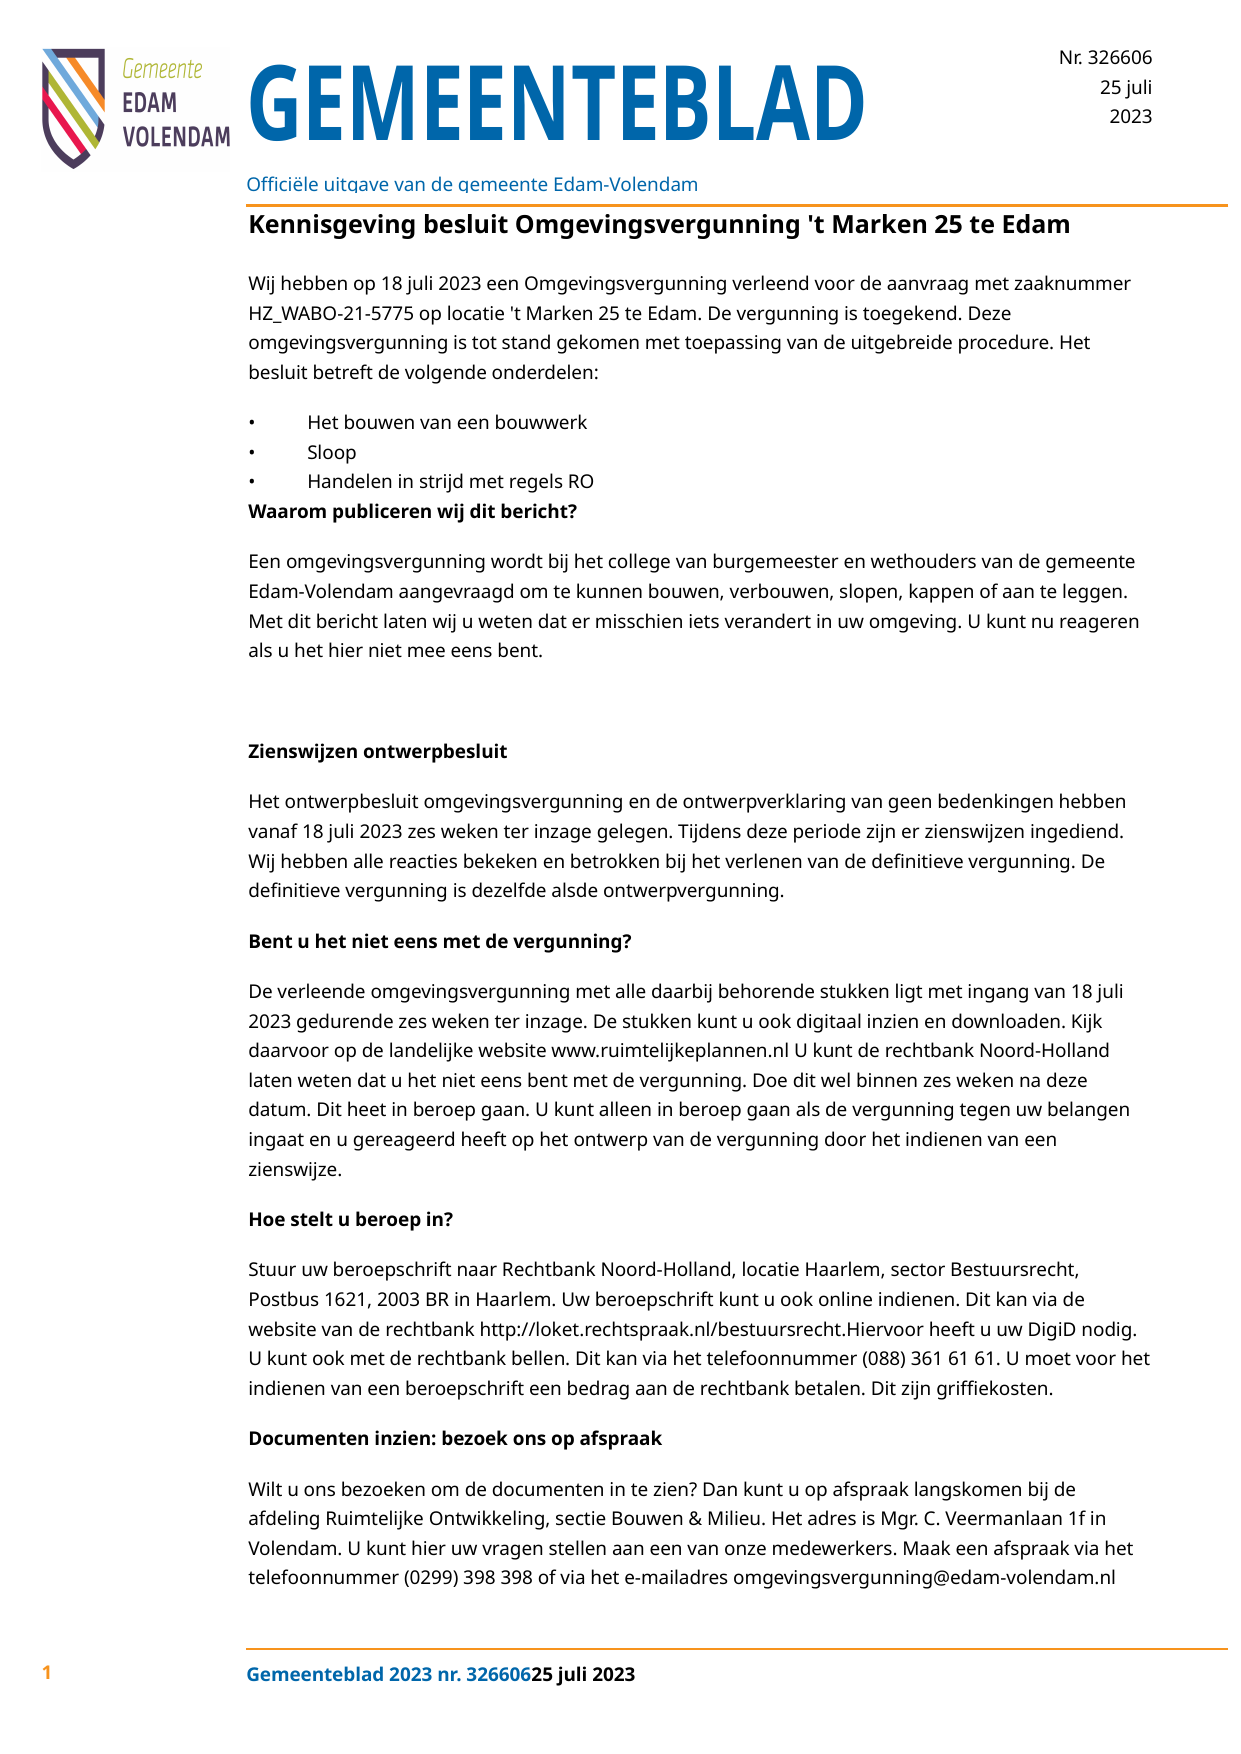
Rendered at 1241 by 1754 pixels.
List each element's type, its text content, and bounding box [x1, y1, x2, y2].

text De verleende omgevingsvergunning met alle daarbij behorende stukken ligt met ingang van 18 juli 2023 gedurende zes weken ter inzage. De stukken kunt u ook digitaal inzien en downloaden. Kijk daarvoor op de landelijke website www.ruimtelijkeplannen.nl U kunt de rechtbank Noord-Holland laten weten dat u het niet eens bent met de vergunning. Doe dit wel binnen zes weken na deze datum. Dit heet in beroep gaan. U kunt alleen in beroep gaan als de vergunning tegen uw belangen ingaat en u gereageerd heeft op het ontwerp van de vergunning door het indienen van een zienswijze. [248, 978, 1152, 1181]
text Bent u het niet eens met de vergunning? [248, 928, 1152, 953]
text Kennisgeving besluit Omgevingsvergunning 't Marken 25 te Edam [248, 207, 1152, 241]
list Sloop [248, 439, 1152, 465]
list Het bouwen van een bouwwerk [248, 409, 1152, 435]
text Wilt u ons bezoeken om de documenten in te zien? Dan kunt u op afspraak langskomen bij de afdeling Ruimtelijke Ontwikkeling, sectie Bouwen & Milieu. Het adres is Mgr. C. Veermanlaan 1f in Volendam. U kunt hier uw vragen stellen aan een van onze medewerkers. Maak een afspraak via het telefoonnummer (0299) 398 398 of via het e-mailadres omgevingsvergunning@edam-volendam.nl [248, 1476, 1152, 1590]
text Waarom publiceren wij dit bericht? [248, 498, 1152, 524]
text Wij hebben op 18 juli 2023 een Omgevingsvergunning verleend voor de aanvraag met zaaknummer HZ_WABO-21-5775 op locatie 't Marken 25 te Edam. De vergunning is toegekend. Deze omgevingsvergunning is tot stand gekomen met toepassing van de uitgebreide procedure. Het besluit betreft de volgende onderdelen: [248, 270, 1152, 385]
text Stuur uw beroepschrift naar Rechtbank Noord-Holland, locatie Haarlem, sector Bestuursrecht, Postbus 1621, 2003 BR in Haarlem. Uw beroepschrift kunt u ook online indienen. Dit kan via de website van de rechtbank http://loket.rechtspraak.nl/bestuursrecht.Hiervoor heeft u uw DigiD nodig. U kunt ook met de rechtbank bellen. Dit kan via het telefoonnummer (088) 361 61 61. U moet voor het indienen van een beroepschrift een bedrag aan de rechtbank betalen. Dit zijn griffiekosten. [248, 1257, 1152, 1401]
text Zienswijzen ontwerpbesluit [248, 738, 1152, 764]
text Hoe stelt u beroep in? [248, 1206, 1152, 1232]
text Het ontwerpbesluit omgevingsvergunning en de ontwerpverklaring van geen bedenkingen hebben vanaf 18 juli 2023 zes weken ter inzage gelegen. Tijdens deze periode zijn er zienswijzen ingediend. Wij hebben alle reacties bekeken en betrokken bij het verlenen van de definitieve vergunning. De definitieve vergunning is dezelfde alsde ontwerpvergunning. [248, 789, 1152, 903]
picture [41, 47, 231, 172]
text Een omgevingsvergunning wordt bij het college van burgemeester en wethouders van de gemeente Edam-Volendam aangevraagd om te kunnen bouwen, verbouwen, slopen, kappen of aan te leggen. Met dit bericht laten wij u weten dat er misschien iets verandert in uw omgeving. U kunt nu reageren als u het hier niet mee eens bent. [248, 549, 1152, 663]
list Handelen in strijd met regels RO [248, 469, 1152, 494]
text Documenten inzien: bezoek ons op afspraak [248, 1425, 1152, 1451]
